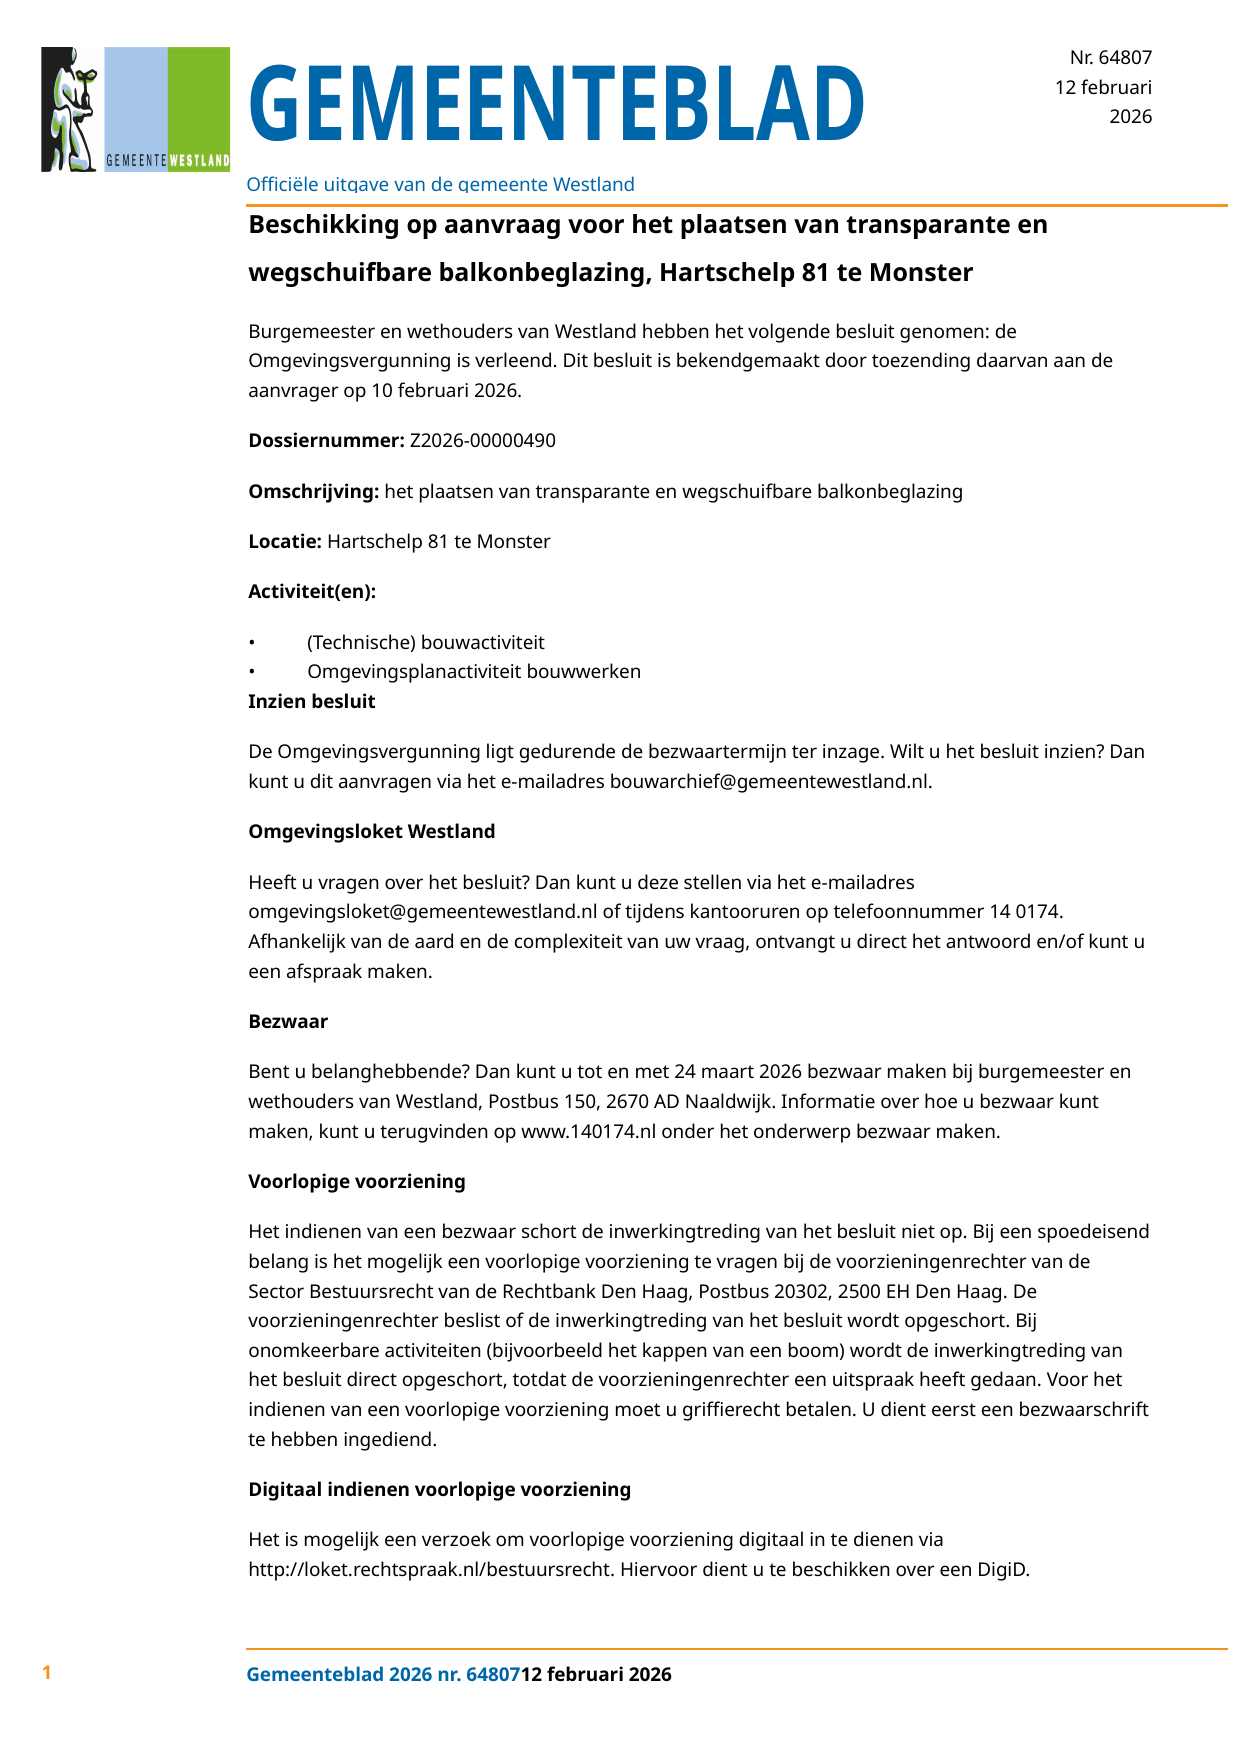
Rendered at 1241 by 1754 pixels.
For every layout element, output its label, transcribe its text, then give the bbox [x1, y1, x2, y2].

list Omgevingsplanactiviteit bouwwerken [248, 659, 1152, 684]
text Het indienen van een bezwaar schort de inwerkingtreding van het besluit niet op. Bij een spoedeisend belang is het mogelijk een voorlopige voorziening te vragen bij de voorzieningenrechter van de Sector Bestuursrecht van de Rechtbank Den Haag, Postbus 20302, 2500 EH Den Haag. De voorzieningenrechter beslist of de inwerkingtreding van het besluit wordt opgeschort. Bij onomkeerbare activiteiten (bijvoorbeeld het kappen van een boom) wordt de inwerkingtreding van het besluit direct opgeschort, totdat de voorzieningenrechter een uitspraak heeft gedaan. Voor het indienen van een voorlopige voorziening moet u griffierecht betalen. U dient eerst een bezwaarschrift te hebben ingediend. [248, 1219, 1152, 1452]
text Inzien besluit [248, 688, 1152, 714]
text Heeft u vragen over het besluit? Dan kunt u deze stellen via het e-mailadres omgevingsloket@gemeentewestland.nl of tijdens kantooruren op telefoonnummer 14 0174. Afhankelijk van de aard en de complexiteit van uw vraag, ontvangt u direct het antwoord en/of kunt u een afspraak maken. [248, 869, 1152, 984]
text Het is mogelijk een verzoek om voorlopige voorziening digitaal in te dienen via http://loket.rechtspraak.nl/bestuursrecht. Hiervoor dient u te beschikken over een DigiD. [248, 1527, 1152, 1582]
picture [41, 47, 231, 172]
text Voorlopige voorziening [248, 1168, 1152, 1194]
text Bent u belanghebbende? Dan kunt u tot en met 24 maart 2026 bezwaar maken bij burgemeester en wethouders van Westland, Postbus 150, 2670 AD Naaldwijk. Informatie over hoe u bezwaar kunt maken, kunt u terugvinden op www.140174.nl onder het onderwerp bezwaar maken. [248, 1059, 1152, 1144]
text Omgevingsloket Westland [248, 819, 1152, 844]
text Omschrijving: het plaatsen van transparante en wegschuifbare balkonbeglazing [248, 478, 1152, 504]
text Burgemeester en wethouders van Westland hebben het volgende besluit genomen: de Omgevingsvergunning is verleend. Dit besluit is bekendgemaakt door toezending daarvan aan de aanvrager op 10 februari 2026. [248, 318, 1152, 403]
list (Technische) bouwactiviteit [248, 629, 1152, 655]
text De Omgevingsvergunning ligt gedurende de bezwaartermijn ter inzage. Wilt u het besluit inzien? Dan kunt u dit aanvragen via het e-mailadres bouwarchief@gemeentewestland.nl. [248, 739, 1152, 794]
text Beschikking op aanvraag voor het plaatsen van transparante en wegschuifbare balkonbeglazing, Hartschelp 81 te Monster [248, 207, 1152, 288]
text Digitaal indienen voorlopige voorziening [248, 1476, 1152, 1502]
text Activiteit(en): [248, 579, 1152, 604]
text Locatie: Hartschelp 81 te Monster [248, 528, 1152, 554]
text Bezwaar [248, 1008, 1152, 1034]
text Dossiernummer: Z2026-00000490 [248, 427, 1152, 453]
